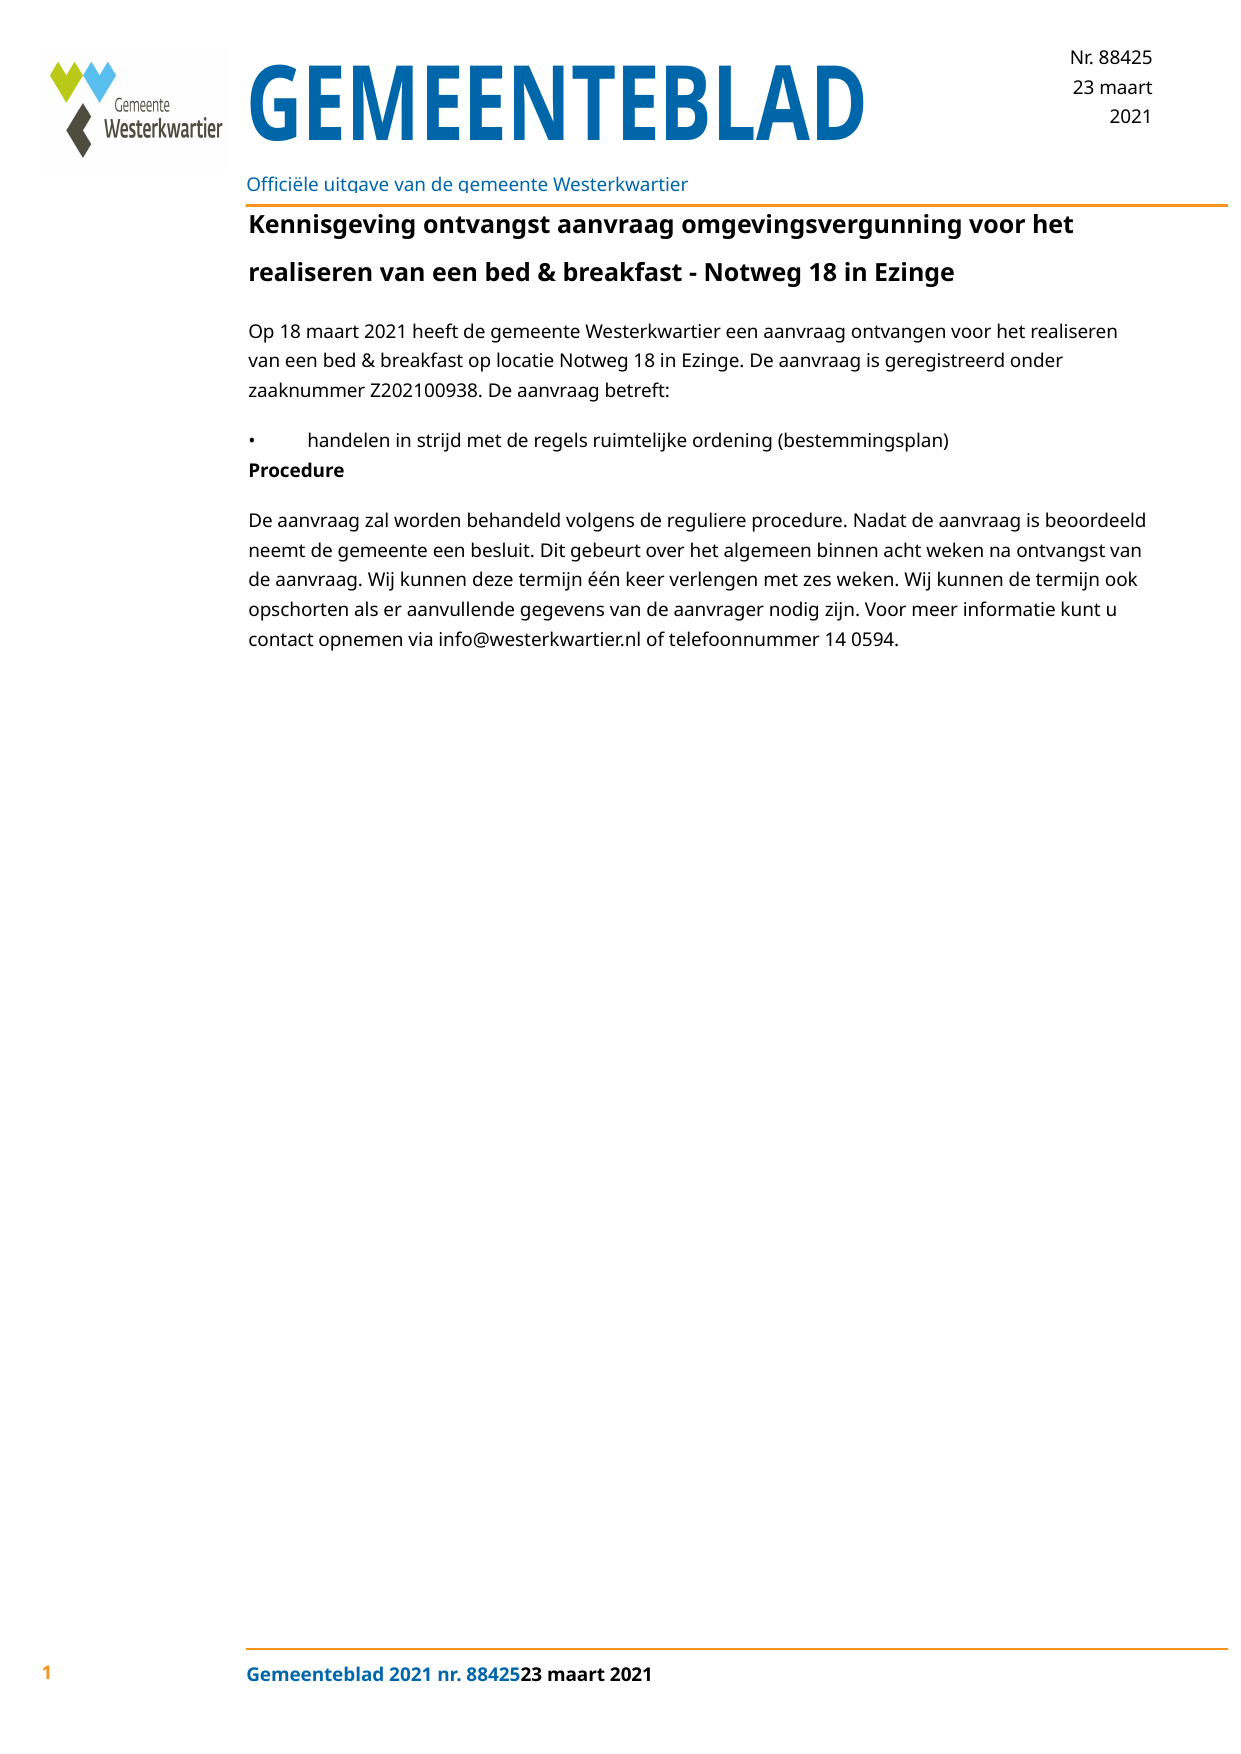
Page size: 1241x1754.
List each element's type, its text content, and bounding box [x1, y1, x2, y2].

text De aanvraag zal worden behandeld volgens de reguliere procedure. Nadat de aanvraag is beoordeeld neemt de gemeente een besluit. Dit gebeurt over het algemeen binnen acht weken na ontvangst van de aanvraag. Wij kunnen deze termijn één keer verlengen met zes weken. Wij kunnen de termijn ook opschorten als er aanvullende gegevens van de aanvrager nodig zijn. Voor meer informatie kunt u contact opnemen via info@westerkwartier.nl of telefoonnummer 14 0594. [248, 507, 1152, 652]
text Kennisgeving ontvangst aanvraag omgevingsvergunning voor het realiseren van een bed & breakfast - Notweg 18 in Ezinge [248, 207, 1152, 288]
list handelen in strijd met de regels ruimtelijke ordening (bestemmingsplan) [248, 427, 1152, 453]
text Op 18 maart 2021 heeft de gemeente Westerkwartier een aanvraag ontvangen voor het realiseren van een bed & breakfast op locatie Notweg 18 in Ezinge. De aanvraag is geregistreerd onder zaaknummer Z202100938. De aanvraag betreft: [248, 318, 1152, 403]
picture [41, 47, 231, 172]
text Procedure [248, 457, 1152, 483]
